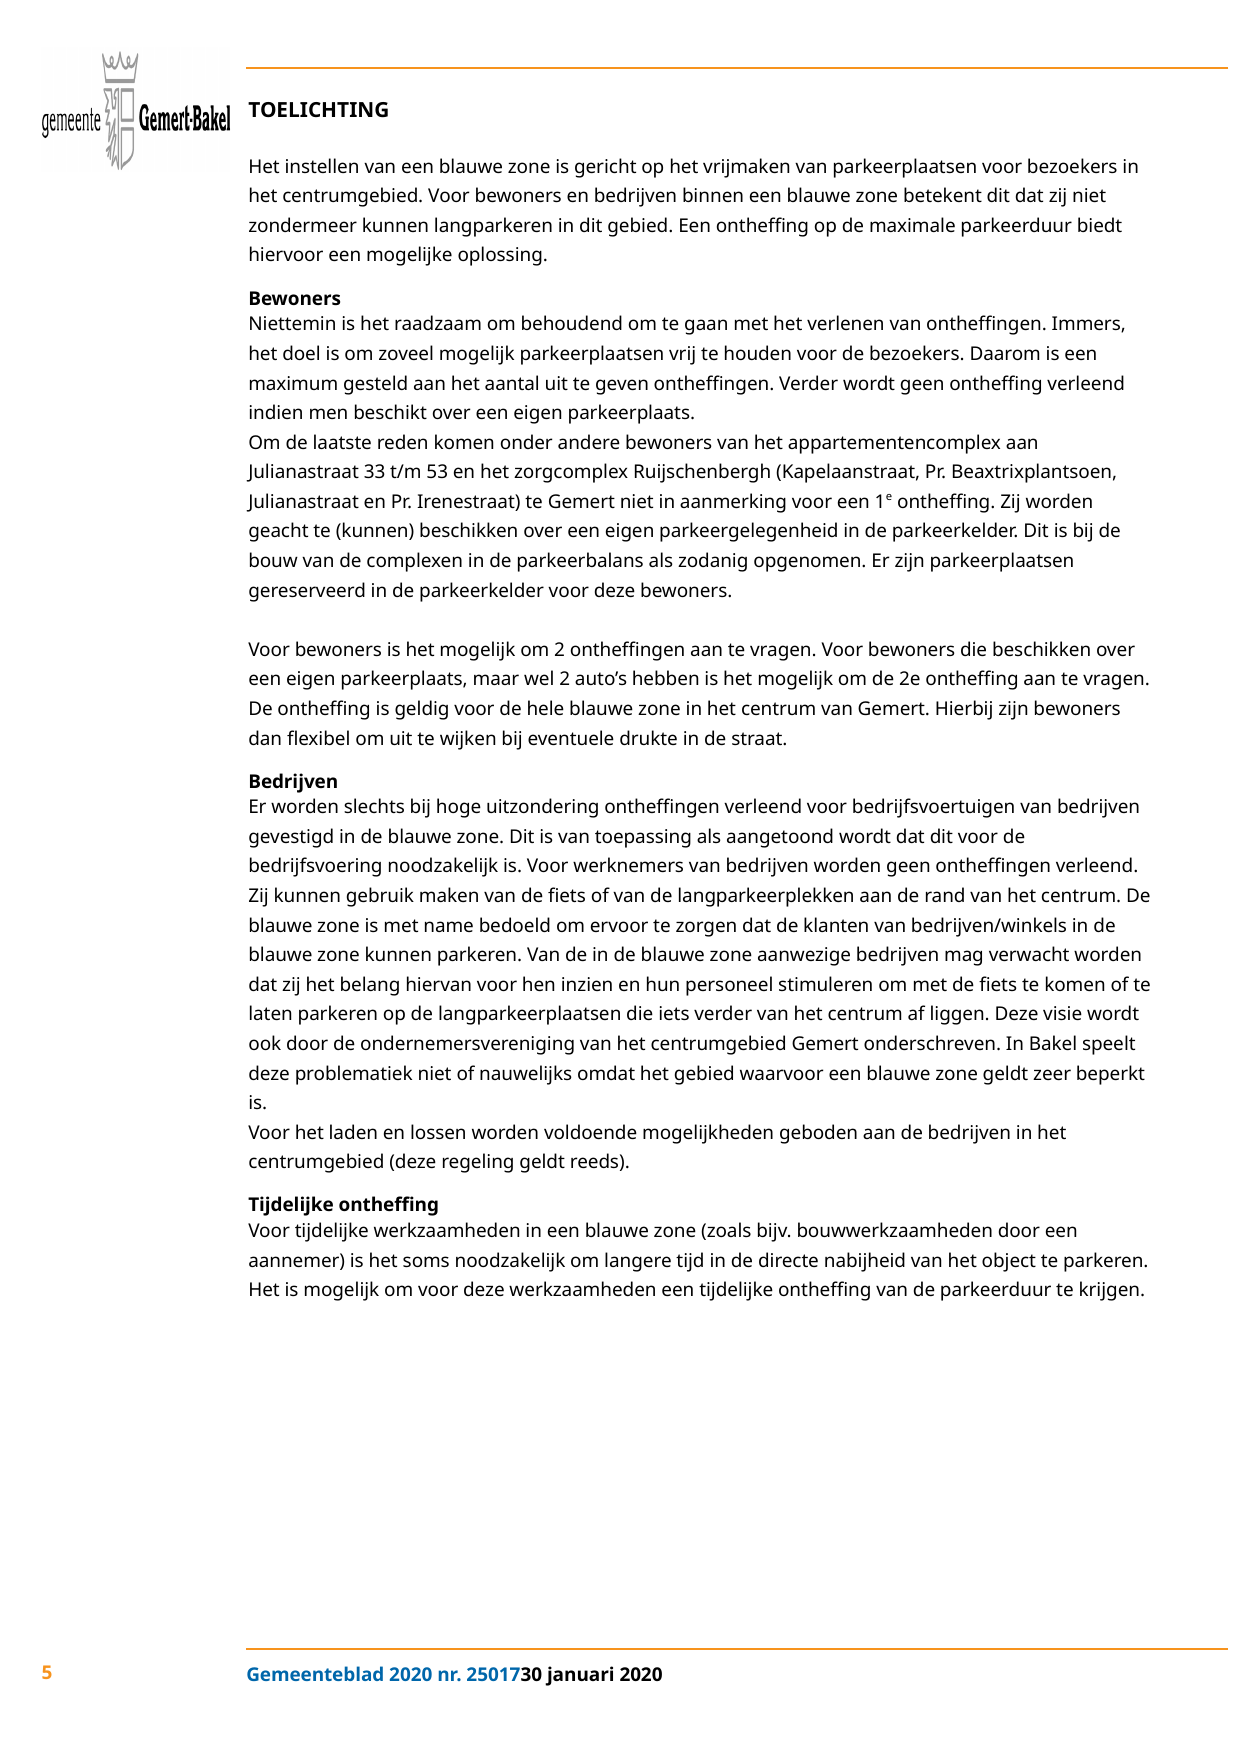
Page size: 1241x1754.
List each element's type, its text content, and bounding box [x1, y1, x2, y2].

text Bewoners [248, 285, 1152, 311]
text Bedrijven [248, 768, 1152, 793]
text Het instellen van een blauwe zone is gericht op het vrijmaken van parkeerplaatsen voor bezoekers in het centrumgebied. Voor bewoners en bedrijven binnen een blauwe zone betekent dit dat zij niet zondermeer kunnen langparkeren in dit gebied. Een ontheffing op de maximale parkeerduur biedt hiervoor een mogelijke oplossing. [248, 153, 1152, 267]
picture [41, 47, 231, 172]
text Voor bewoners is het mogelijk om 2 ontheffingen aan te vragen. Voor bewoners die beschikken over een eigen parkeerplaats, maar wel 2 auto’s hebben is het mogelijk om de 2e ontheffing aan te vragen. De ontheffing is geldig voor de hele blauwe zone in het centrum van Gemert. Hierbij zijn bewoners dan flexibel om uit te wijken bij eventuele drukte in de straat. [248, 636, 1152, 750]
text Voor het laden en lossen worden voldoende mogelijkheden geboden aan de bedrijven in het centrumgebied (deze regeling geldt reeds). [248, 1119, 1152, 1174]
text Niettemin is het raadzaam om behoudend om te gaan met het verlenen van ontheffingen. Immers, het doel is om zoveel mogelijk parkeerplaatsen vrij te houden voor de bezoekers. Daarom is een maximum gesteld aan het aantal uit te geven ontheffingen. Verder wordt geen ontheffing verleend indien men beschikt over een eigen parkeerplaats. [248, 311, 1152, 425]
text Er worden slechts bij hoge uitzondering ontheffingen verleend voor bedrijfsvoertuigen van bedrijven gevestigd in de blauwe zone. Dit is van toepassing als aangetoond wordt dat dit voor de bedrijfsvoering noodzakelijk is. Voor werknemers van bedrijven worden geen ontheffingen verleend. Zij kunnen gebruik maken van de fiets of van de langparkeerplekken aan de rand van het centrum. De blauwe zone is met name bedoeld om ervoor te zorgen dat de klanten van bedrijven/winkels in de blauwe zone kunnen parkeren. Van de in de blauwe zone aanwezige bedrijven mag verwacht worden dat zij het belang hiervan voor hen inzien en hun personeel stimuleren om met de fiets te komen of te laten parkeren op de langparkeerplaatsen die iets verder van het centrum af liggen. Deze visie wordt ook door de ondernemersvereniging van het centrumgebied Gemert onderschreven. In Bakel speelt deze problematiek niet of nauwelijks omdat het gebied waarvoor een blauwe zone geldt zeer beperkt is. [248, 793, 1152, 1115]
text Om de laatste reden komen onder andere bewoners van het appartementencomplex aan Julianastraat 33 t/m 53 en het zorgcomplex Ruijschenbergh (Kapelaanstraat, Pr. Beaxtrixplantsoen, Julianastraat en Pr. Irenestraat) te Gemert niet in aanmerking voor een 1e ontheffing. Zij worden geacht te (kunnen) beschikken over een eigen parkeergelegenheid in de parkeerkelder. Dit is bij de bouw van de complexen in de parkeerbalans als zodanig opgenomen. Er zijn parkeerplaatsen gereserveerd in de parkeerkelder voor deze bewoners. [248, 429, 1152, 602]
text Tijdelijke ontheffing [248, 1192, 1152, 1217]
text TOELICHTING [248, 95, 1152, 123]
text Voor tijdelijke werkzaamheden in een blauwe zone (zoals bijv. bouwwerkzaamheden door een aannemer) is het soms noodzakelijk om langere tijd in de directe nabijheid van het object te parkeren. Het is mogelijk om voor deze werkzaamheden een tijdelijke ontheffing van de parkeerduur te krijgen. [248, 1217, 1152, 1302]
